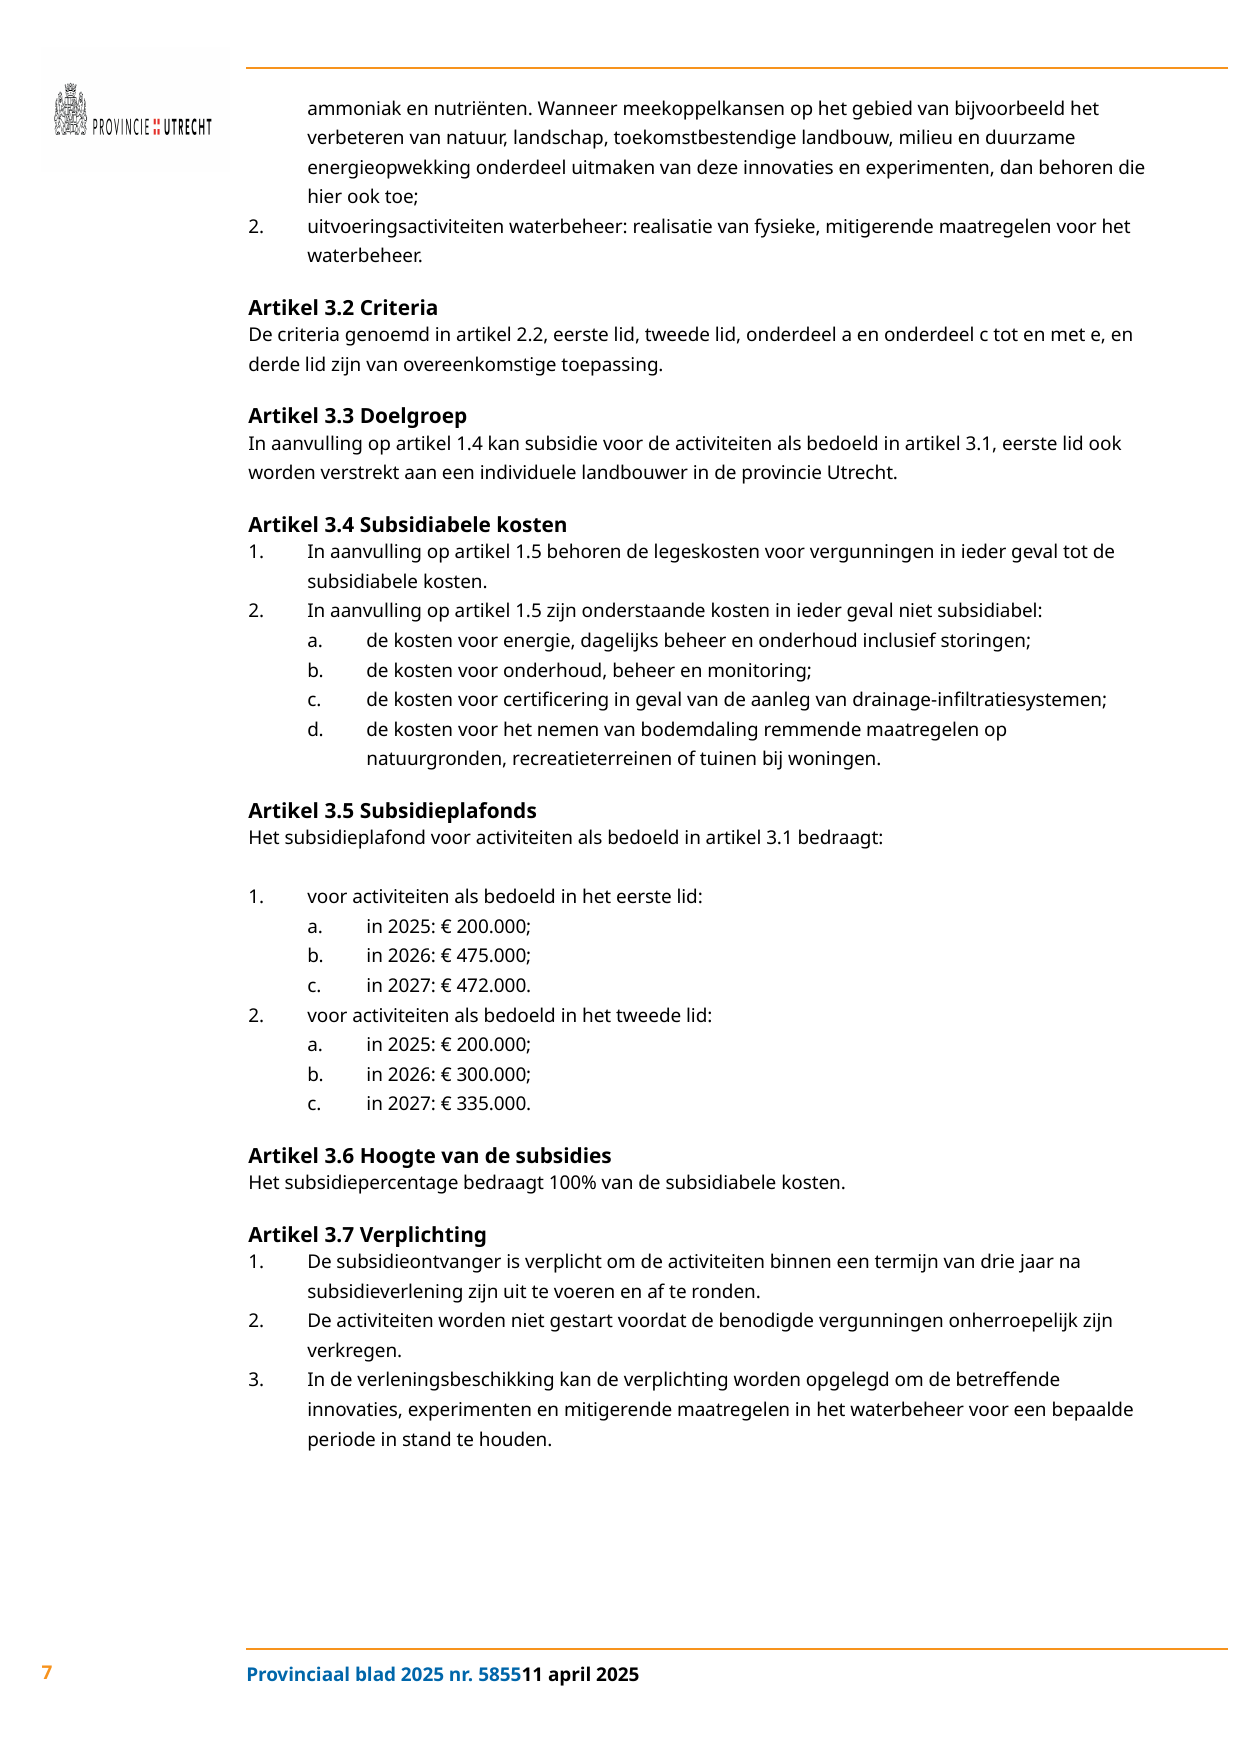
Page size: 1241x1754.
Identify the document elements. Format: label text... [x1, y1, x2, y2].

list de kosten voor energie, dagelijks beheer en onderhoud inclusief storingen; [307, 627, 1152, 653]
list de kosten voor onderhoud, beheer en monitoring; [307, 657, 1152, 682]
text Het subsidieplafond voor activiteiten als bedoeld in artikel 3.1 bedraagt: [248, 824, 1152, 850]
text Artikel 3.2 Criteria [248, 293, 1152, 322]
text Artikel 3.4 Subsidiabele kosten [248, 510, 1152, 538]
list in 2025: € 200.000; [307, 913, 1152, 939]
list In aanvulling op artikel 1.5 zijn onderstaande kosten in ieder geval niet subsidiabel: [248, 598, 1152, 623]
list in 2026: € 475.000; [307, 943, 1152, 968]
list In de verleningsbeschikking kan de verplichting worden opgelegd om de betreffende innovaties, experimenten en mitigerende maatregelen in het waterbeheer voor een bepaalde periode in stand te houden. [248, 1367, 1152, 1452]
text Artikel 3.3 Doelgroep [248, 402, 1152, 430]
list In aanvulling op artikel 1.5 behoren de legeskosten voor vergunningen in ieder geval tot de subsidiabele kosten. [248, 538, 1152, 594]
list in 2027: € 335.000. [307, 1091, 1152, 1116]
list ammoniak en nutriënten. Wanneer meekoppelkansen op het gebied van bijvoorbeeld het verbeteren van natuur, landschap, toekomstbestendige landbouw, milieu en duurzame energieopwekking onderdeel uitmaken van deze innovaties en experimenten, dan behoren die hier ook toe; [248, 95, 1152, 209]
text De criteria genoemd in artikel 2.2, eerste lid, tweede lid, onderdeel a en onderdeel c tot en met e, en derde lid zijn van overeenkomstige toepassing. [248, 322, 1152, 377]
list de kosten voor het nemen van bodemdaling remmende maatregelen op natuurgronden, recreatieterreinen of tuinen bij woningen. [307, 716, 1152, 771]
list De subsidieontvanger is verplicht om de activiteiten binnen een termijn van drie jaar na subsidieverlening zijn uit te voeren en af te ronden. [248, 1248, 1152, 1304]
list in 2026: € 300.000; [307, 1061, 1152, 1087]
text Artikel 3.5 Subsidieplafonds [248, 796, 1152, 824]
list De activiteiten worden niet gestart voordat de benodigde vergunningen onherroepelijk zijn verkregen. [248, 1307, 1152, 1363]
text Het subsidiepercentage bedraagt 100% van de subsidiabele kosten. [248, 1169, 1152, 1195]
text In aanvulling op artikel 1.4 kan subsidie voor de activiteiten als bedoeld in artikel 3.1, eerste lid ook worden verstrekt aan een individuele landbouwer in de provincie Utrecht. [248, 430, 1152, 485]
picture [41, 47, 231, 172]
list de kosten voor certificering in geval van de aanleg van drainage-infiltratiesystemen; [307, 686, 1152, 712]
list voor activiteiten als bedoeld in het eerste lid: [248, 883, 1152, 909]
list uitvoeringsactiviteiten waterbeheer: realisatie van fysieke, mitigerende maatregelen voor het waterbeheer. [248, 213, 1152, 268]
list voor activiteiten als bedoeld in het tweede lid: [248, 1002, 1152, 1028]
text Artikel 3.6 Hoogte van de subsidies [248, 1141, 1152, 1169]
list in 2027: € 472.000. [307, 972, 1152, 998]
text Artikel 3.7 Verplichting [248, 1220, 1152, 1248]
list in 2025: € 200.000; [307, 1031, 1152, 1057]
